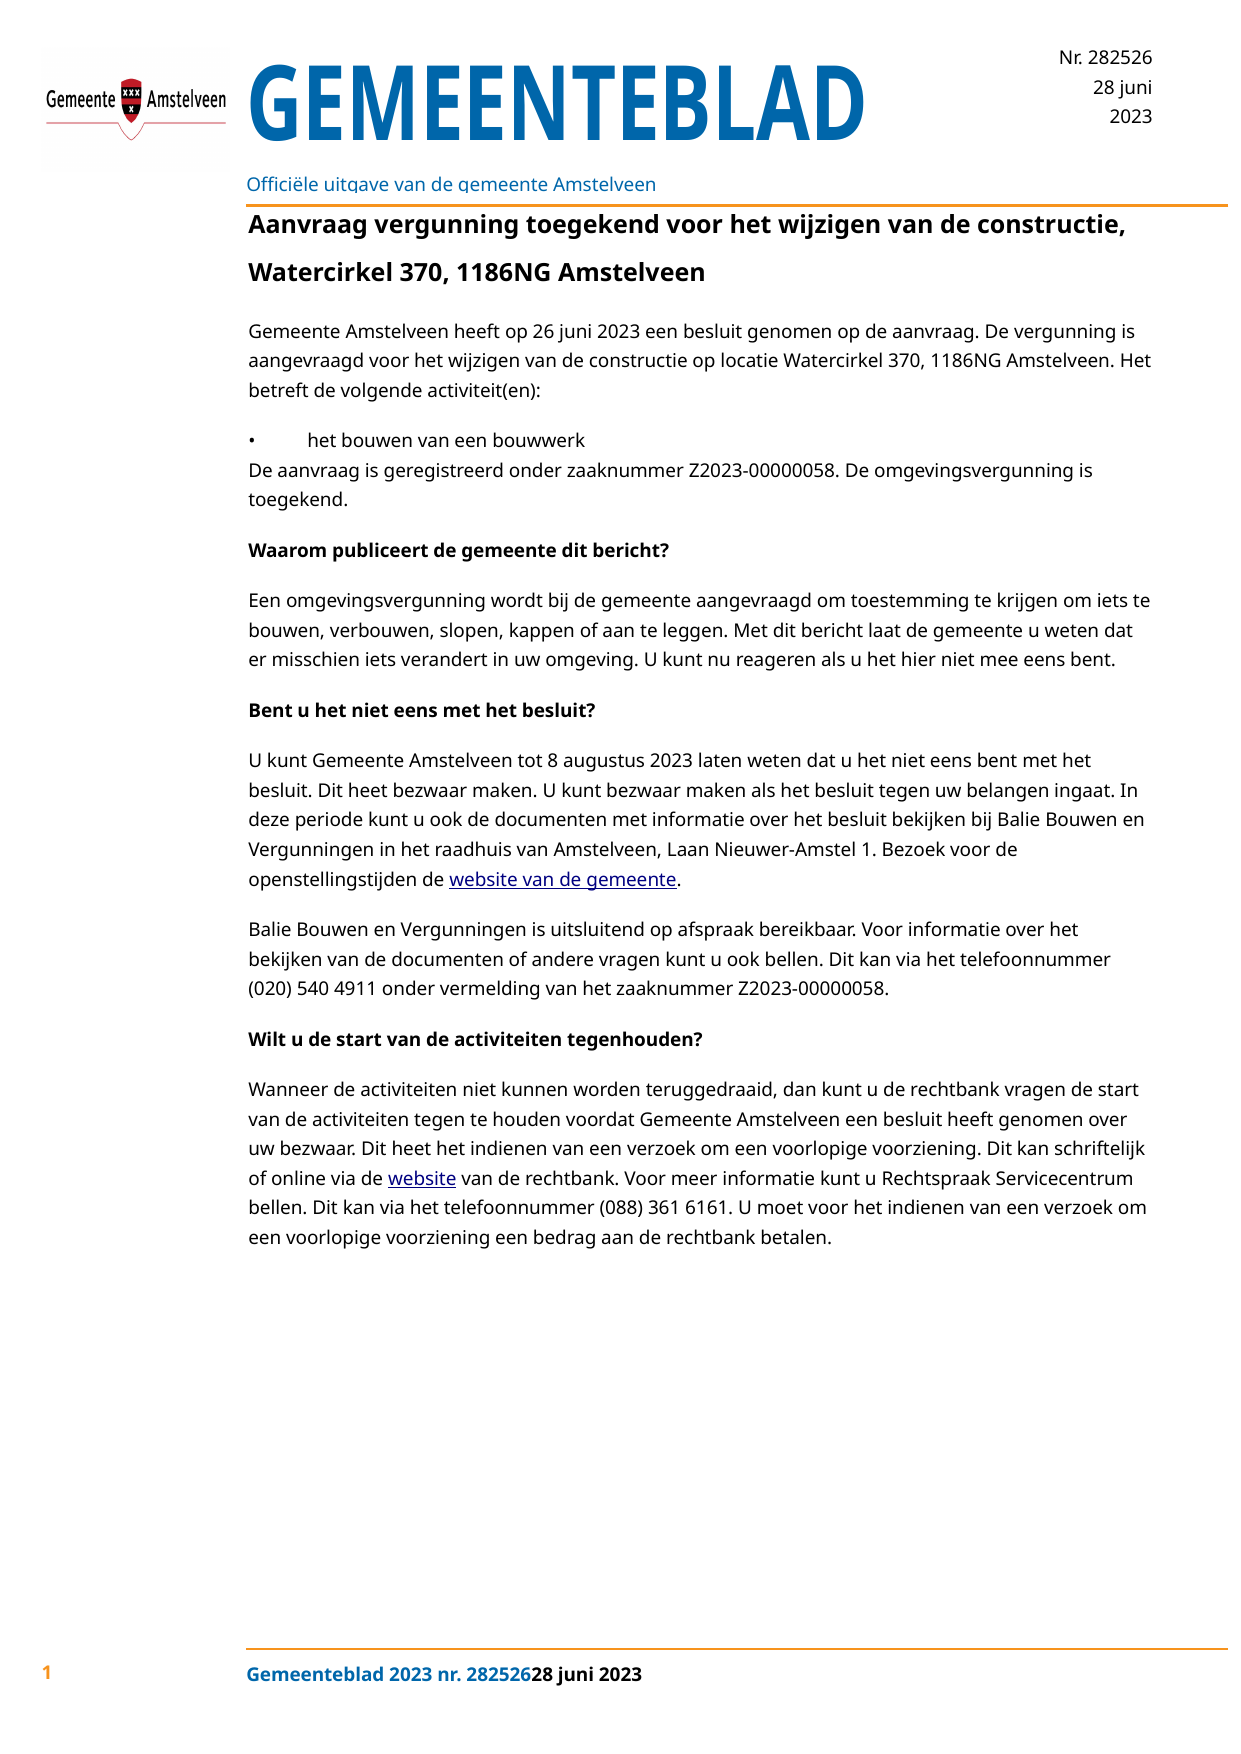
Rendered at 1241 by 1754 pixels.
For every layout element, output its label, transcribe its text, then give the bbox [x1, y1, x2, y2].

text Balie Bouwen en Vergunningen is uitsluitend op afspraak bereikbaar. Voor informatie over het bekijken van de documenten of andere vragen kunt u ook bellen. Dit kan via het telefoonnummer (020) 540 4911 onder vermelding van het zaaknummer Z2023-00000058. [248, 916, 1152, 1001]
text Wanneer de activiteiten niet kunnen worden teruggedraaid, dan kunt u de rechtbank vragen de start van de activiteiten tegen te houden voordat Gemeente Amstelveen een besluit heeft genomen over uw bezwaar. Dit heet het indienen van een verzoek om een voorlopige voorziening. Dit kan schriftelijk of online via de website van de rechtbank. Voor meer informatie kunt u Rechtspraak Servicecentrum bellen. Dit kan via het telefoonnummer (088) 361 6161. U moet voor het indienen van een verzoek om een voorlopige voorziening een bedrag aan de rechtbank betalen. [248, 1076, 1152, 1250]
text Aanvraag vergunning toegekend voor het wijzigen van de constructie, Watercirkel 370, 1186NG Amstelveen [248, 207, 1152, 288]
text Waarom publiceert de gemeente dit bericht? [248, 537, 1152, 563]
text U kunt Gemeente Amstelveen tot 8 augustus 2023 laten weten dat u het niet eens bent met het besluit. Dit heet bezwaar maken. U kunt bezwaar maken als het besluit tegen uw belangen ingaat. In deze periode kunt u ook de documenten met informatie over het besluit bekijken bij Balie Bouwen en Vergunningen in het raadhuis van Amstelveen, Laan Nieuwer-Amstel 1. Bezoek voor de openstellingstijden de website van de gemeente. [248, 747, 1152, 892]
text Wilt u de start van de activiteiten tegenhouden? [248, 1026, 1152, 1052]
text Bent u het niet eens met het besluit? [248, 697, 1152, 723]
text De aanvraag is geregistreerd onder zaaknummer Z2023-00000058. De omgevingsvergunning is toegekend. [248, 457, 1152, 512]
list het bouwen van een bouwwerk [248, 427, 1152, 453]
text Gemeente Amstelveen heeft op 26 juni 2023 een besluit genomen op de aanvraag. De vergunning is aangevraagd voor het wijzigen van de constructie op locatie Watercirkel 370, 1186NG Amstelveen. Het betreft de volgende activiteit(en): [248, 318, 1152, 403]
text Een omgevingsvergunning wordt bij de gemeente aangevraagd om toestemming te krijgen om iets te bouwen, verbouwen, slopen, kappen of aan te leggen. Met dit bericht laat de gemeente u weten dat er misschien iets verandert in uw omgeving. U kunt nu reageren als u het hier niet mee eens bent. [248, 587, 1152, 672]
picture [41, 47, 231, 172]
